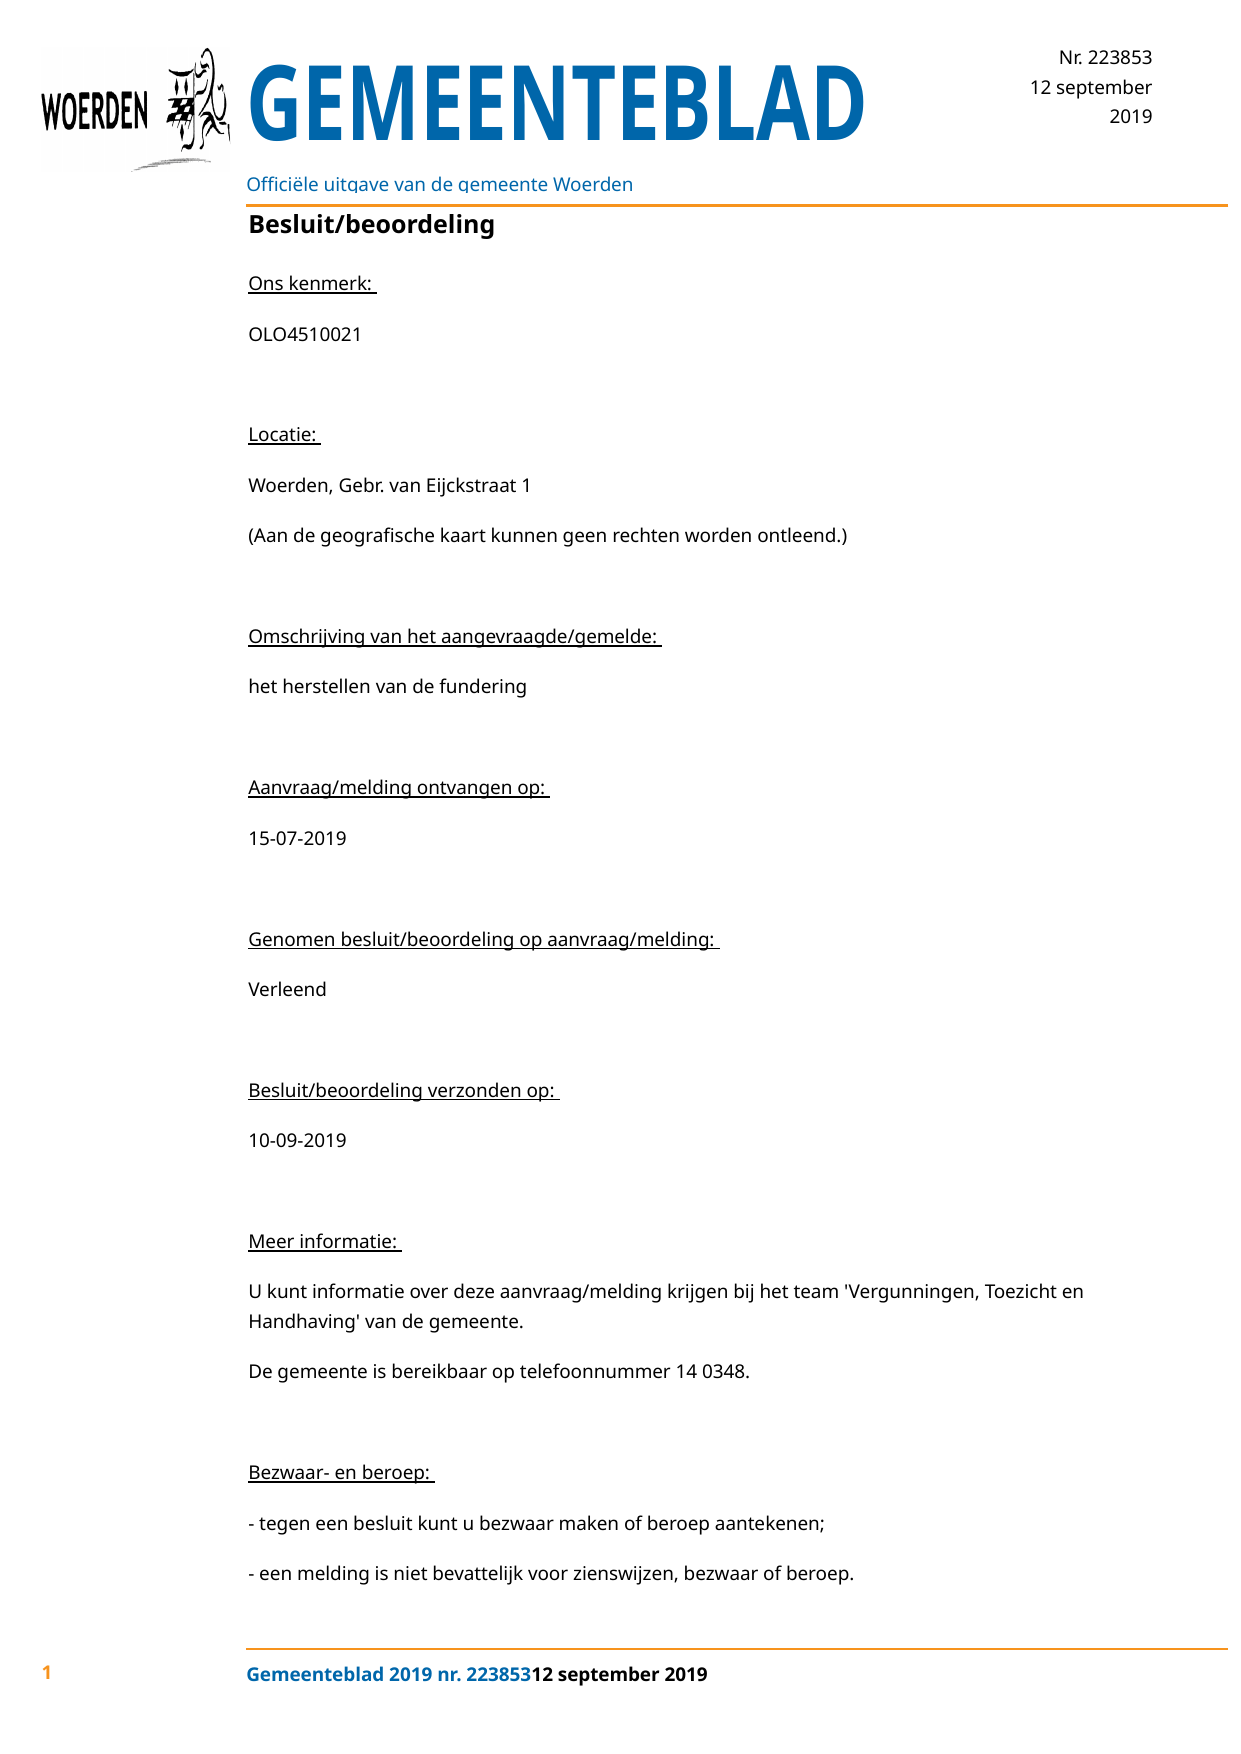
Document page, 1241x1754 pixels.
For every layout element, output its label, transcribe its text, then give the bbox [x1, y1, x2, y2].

text - een melding is niet bevattelijk voor zienswijzen, bezwaar of beroep. [248, 1560, 1152, 1586]
text Verleend [248, 976, 1152, 1002]
text Locatie: [248, 422, 1152, 447]
picture [41, 47, 231, 172]
text Aanvraag/melding ontvangen op: [248, 774, 1152, 800]
text 10-09-2019 [248, 1127, 1152, 1153]
text De gemeente is bereikbaar op telefoonnummer 14 0348. [248, 1359, 1152, 1384]
text Bezwaar- en beroep: [248, 1459, 1152, 1485]
text Besluit/beoordeling [248, 207, 1152, 241]
text Woerden, Gebr. van Eijckstraat 1 [248, 472, 1152, 498]
text Genomen besluit/beoordeling op aanvraag/melding: [248, 926, 1152, 951]
text OLO4510021 [248, 321, 1152, 346]
text U kunt informatie over deze aanvraag/melding krijgen bij het team 'Vergunningen, Toezicht en Handhaving' van de gemeente. [248, 1279, 1152, 1334]
text 15-07-2019 [248, 825, 1152, 851]
text Omschrijving van het aangevraagde/gemelde: [248, 623, 1152, 649]
text Besluit/beoordeling verzonden op: [248, 1077, 1152, 1103]
text het herstellen van de fundering [248, 674, 1152, 699]
text Meer informatie: [248, 1228, 1152, 1254]
text - tegen een besluit kunt u bezwaar maken of beroep aantekenen; [248, 1510, 1152, 1536]
text Ons kenmerk: [248, 270, 1152, 296]
text (Aan de geografische kaart kunnen geen rechten worden ontleend.) [248, 522, 1152, 548]
